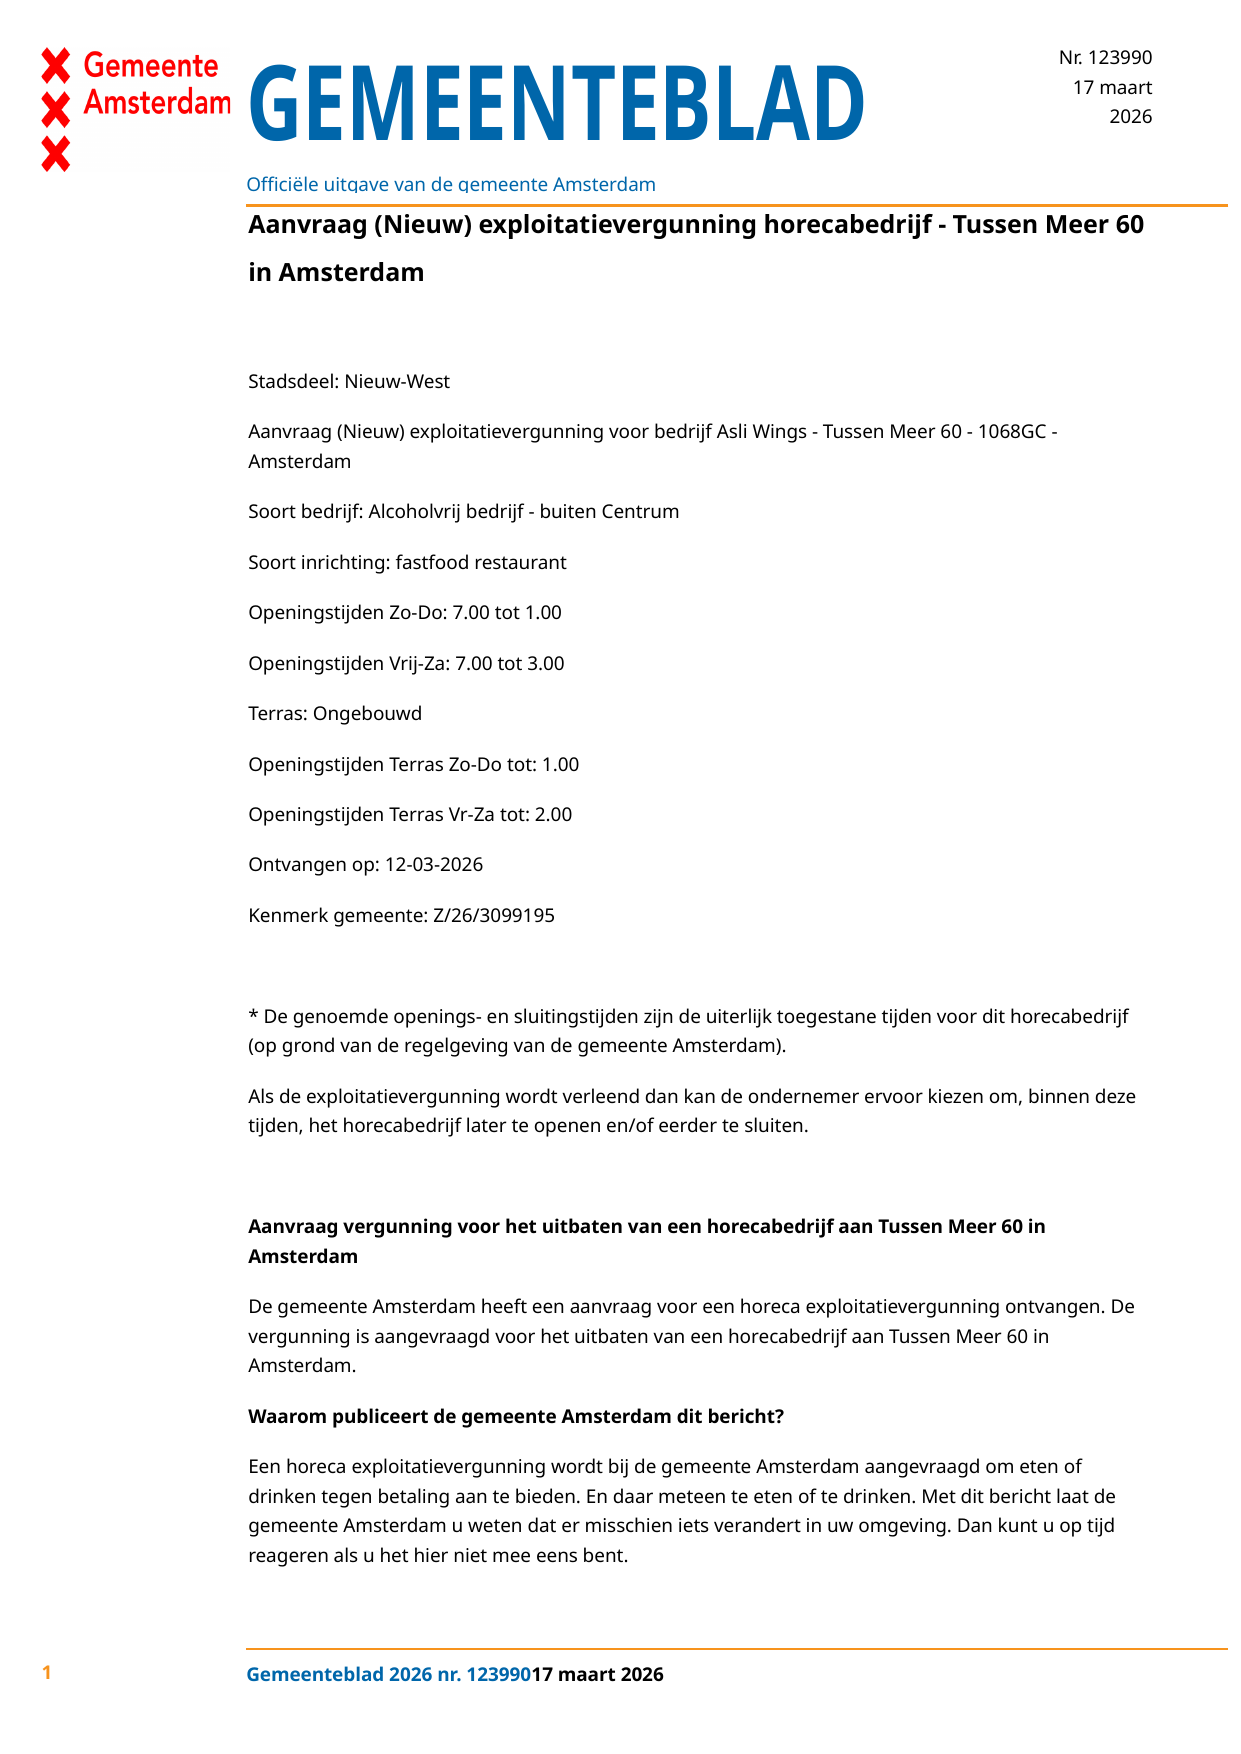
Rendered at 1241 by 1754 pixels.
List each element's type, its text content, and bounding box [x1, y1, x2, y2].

text Openingstijden Zo-Do: 7.00 tot 1.00 [248, 599, 1152, 625]
text Een horeca exploitatievergunning wordt bij de gemeente Amsterdam aangevraagd om eten of drinken tegen betaling aan te bieden. En daar meteen te eten of te drinken. Met dit bericht laat de gemeente Amsterdam u weten dat er misschien iets verandert in uw omgeving. Dan kunt u op tijd reageren als u het hier niet mee eens bent. [248, 1453, 1152, 1568]
text * De genoemde openings- en sluitingstijden zijn de uiterlijk toegestane tijden voor dit horecabedrijf (op grond van de regelgeving van de gemeente Amsterdam). [248, 1003, 1152, 1058]
text Terras: Ongebouwd [248, 700, 1152, 726]
text De gemeente Amsterdam heeft een aanvraag voor een horeca exploitatievergunning ontvangen. De vergunning is aangevraagd voor het uitbaten van een horecabedrijf aan Tussen Meer 60 in Amsterdam. [248, 1293, 1152, 1378]
text Waarom publiceert de gemeente Amsterdam dit bericht? [248, 1403, 1152, 1429]
text Kenmerk gemeente: Z/26/3099195 [248, 902, 1152, 928]
text Als de exploitatievergunning wordt verleend dan kan de ondernemer ervoor kiezen om, binnen deze tijden, het horecabedrijf later te openen en/of eerder te sluiten. [248, 1083, 1152, 1138]
text Ontvangen op: 12-03-2026 [248, 852, 1152, 877]
text Soort inrichting: fastfood restaurant [248, 549, 1152, 575]
picture [41, 47, 231, 172]
text Soort bedrijf: Alcoholvrij bedrijf - buiten Centrum [248, 499, 1152, 524]
text Stadsdeel: Nieuw-West [248, 368, 1152, 394]
text Aanvraag (Nieuw) exploitatievergunning voor bedrijf Asli Wings - Tussen Meer 60 - 1068GC - Amsterdam [248, 419, 1152, 474]
text Aanvraag (Nieuw) exploitatievergunning horecabedrijf - Tussen Meer 60 in Amsterdam [248, 207, 1152, 288]
text Openingstijden Terras Zo-Do tot: 1.00 [248, 751, 1152, 777]
text Openingstijden Terras Vr-Za tot: 2.00 [248, 801, 1152, 827]
text Aanvraag vergunning voor het uitbaten van een horecabedrijf aan Tussen Meer 60 in Amsterdam [248, 1213, 1152, 1269]
text Openingstijden Vrij-Za: 7.00 tot 3.00 [248, 650, 1152, 676]
